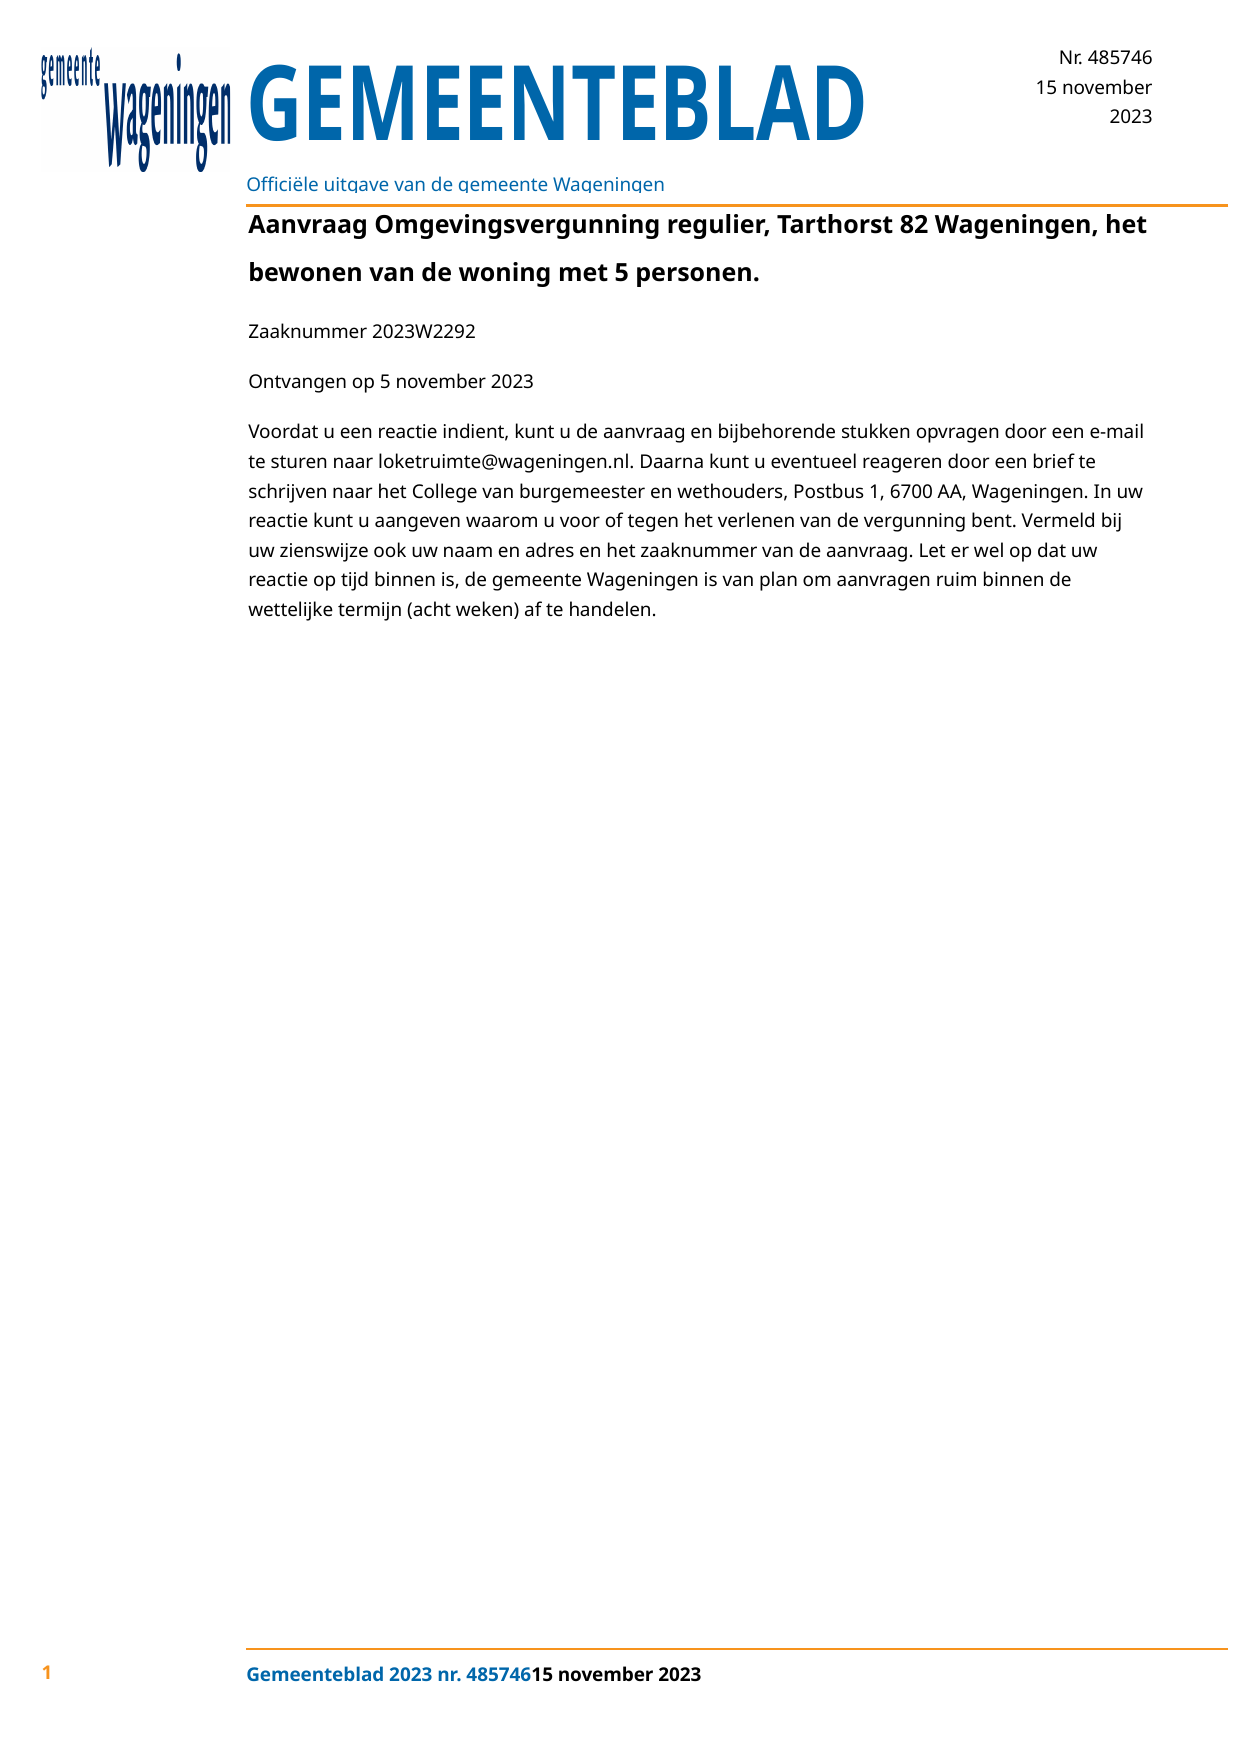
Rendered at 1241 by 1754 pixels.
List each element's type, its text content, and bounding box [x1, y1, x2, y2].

text Voordat u een reactie indient, kunt u de aanvraag en bijbehorende stukken opvragen door een e-mail te sturen naar loketruimte@wageningen.nl. Daarna kunt u eventueel reageren door een brief te schrijven naar het College van burgemeester en wethouders, Postbus 1, 6700 AA, Wageningen. In uw reactie kunt u aangeven waarom u voor of tegen het verlenen van de vergunning bent. Vermeld bij uw zienswijze ook uw naam en adres en het zaaknummer van de aanvraag. Let er wel op dat uw reactie op tijd binnen is, de gemeente Wageningen is van plan om aanvragen ruim binnen de wettelijke termijn (acht weken) af te handelen. [248, 419, 1152, 622]
text Zaaknummer 2023W2292 [248, 318, 1152, 344]
text Aanvraag Omgevingsvergunning regulier, Tarthorst 82 Wageningen, het bewonen van de woning met 5 personen. [248, 207, 1152, 288]
picture [41, 47, 231, 172]
text Ontvangen op 5 november 2023 [248, 368, 1152, 394]
